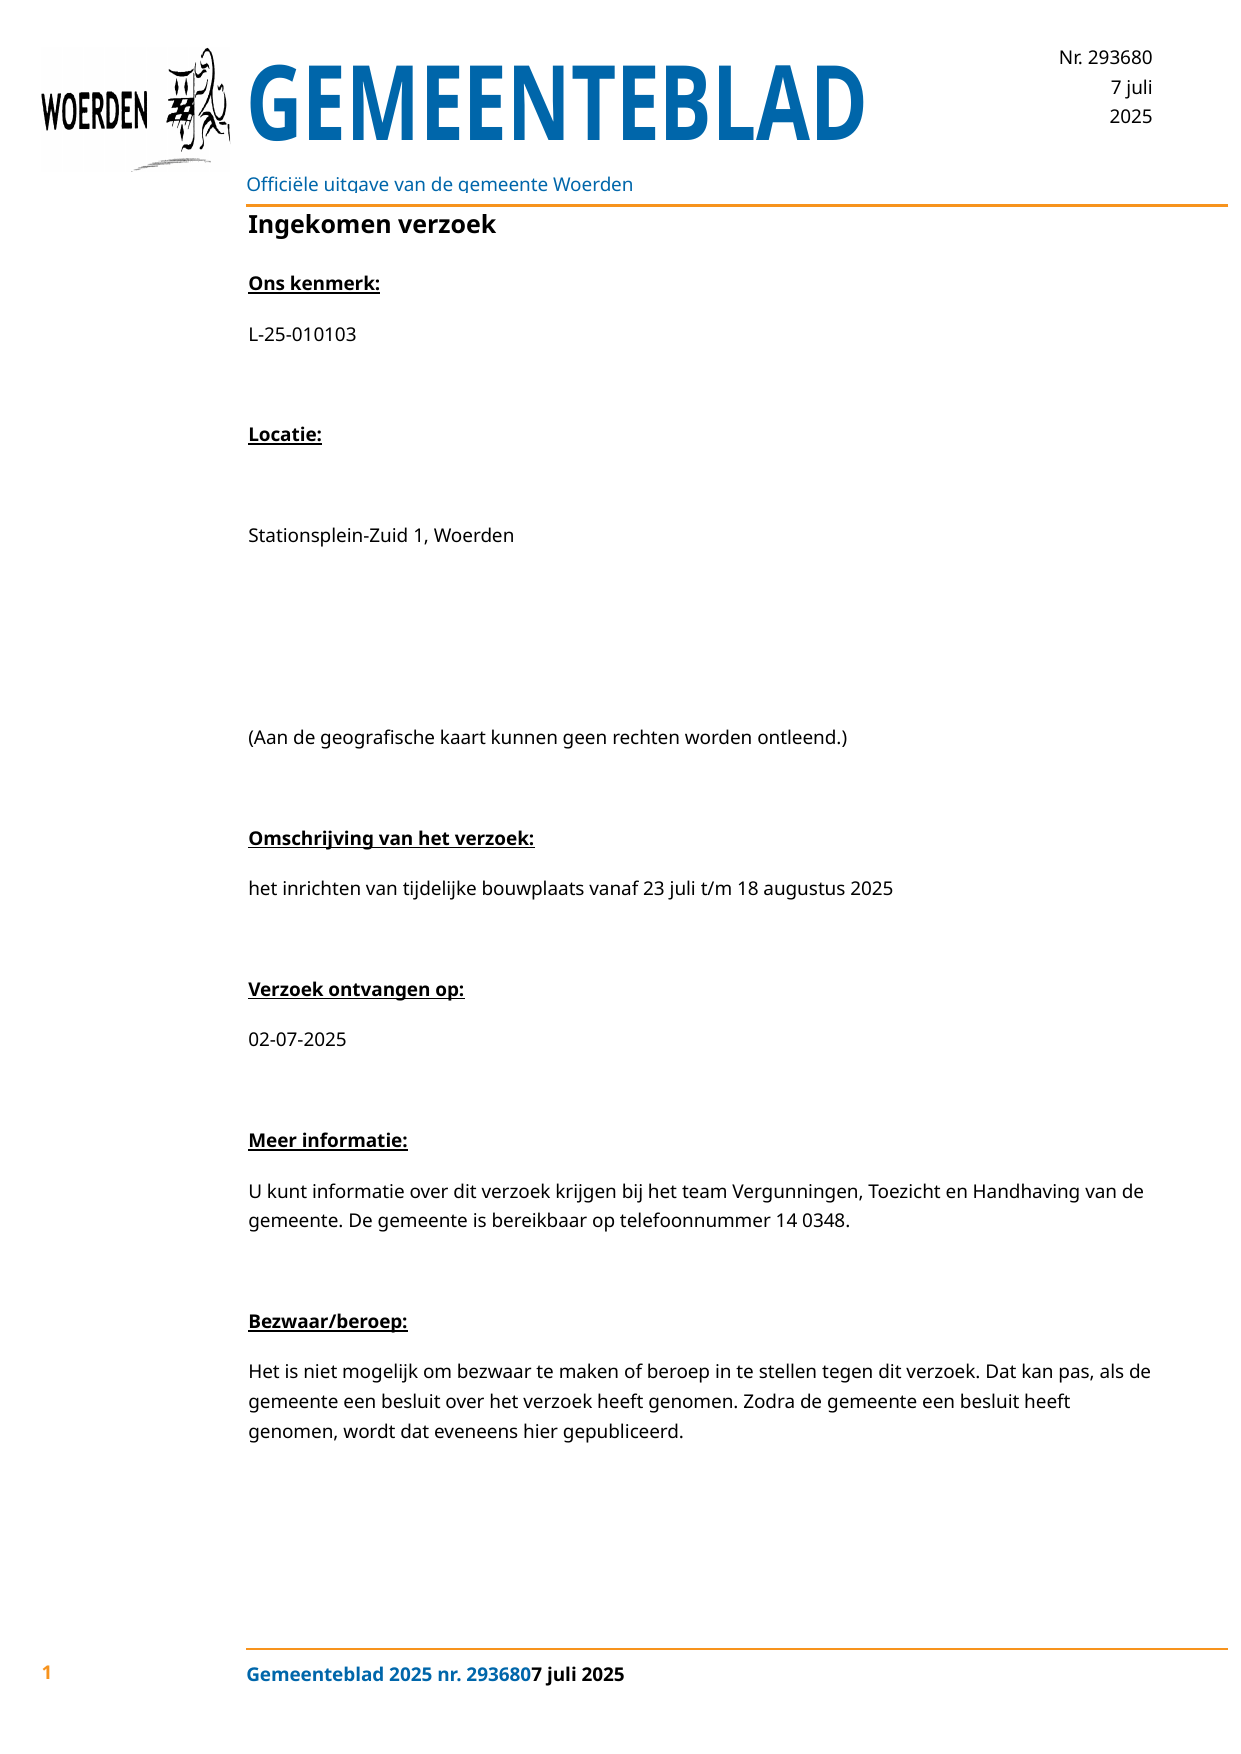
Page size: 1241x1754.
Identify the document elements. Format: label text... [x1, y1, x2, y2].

text Ingekomen verzoek [248, 207, 1152, 241]
text Omschrijving van het verzoek: [248, 825, 1152, 851]
text L-25-010103 [248, 321, 1152, 346]
text Het is niet mogelijk om bezwaar te maken of beroep in te stellen tegen dit verzoek. Dat kan pas, als de gemeente een besluit over het verzoek heeft genomen. Zodra de gemeente een besluit heeft genomen, wordt dat eveneens hier gepubliceerd. [248, 1359, 1152, 1443]
text Verzoek ontvangen op: [248, 976, 1152, 1002]
text Stationsplein-Zuid 1, Woerden [248, 522, 1152, 548]
text het inrichten van tijdelijke bouwplaats vanaf 23 juli t/m 18 augustus 2025 [248, 875, 1152, 901]
text Locatie: [248, 422, 1152, 447]
picture [41, 47, 231, 172]
text (Aan de geografische kaart kunnen geen rechten worden ontleend.) [248, 724, 1152, 750]
text 02-07-2025 [248, 1027, 1152, 1052]
text Ons kenmerk: [248, 270, 1152, 296]
text Bezwaar/beroep: [248, 1308, 1152, 1334]
text Meer informatie: [248, 1127, 1152, 1153]
text U kunt informatie over dit verzoek krijgen bij het team Vergunningen, Toezicht en Handhaving van de gemeente. De gemeente is bereikbaar op telefoonnummer 14 0348. [248, 1178, 1152, 1233]
